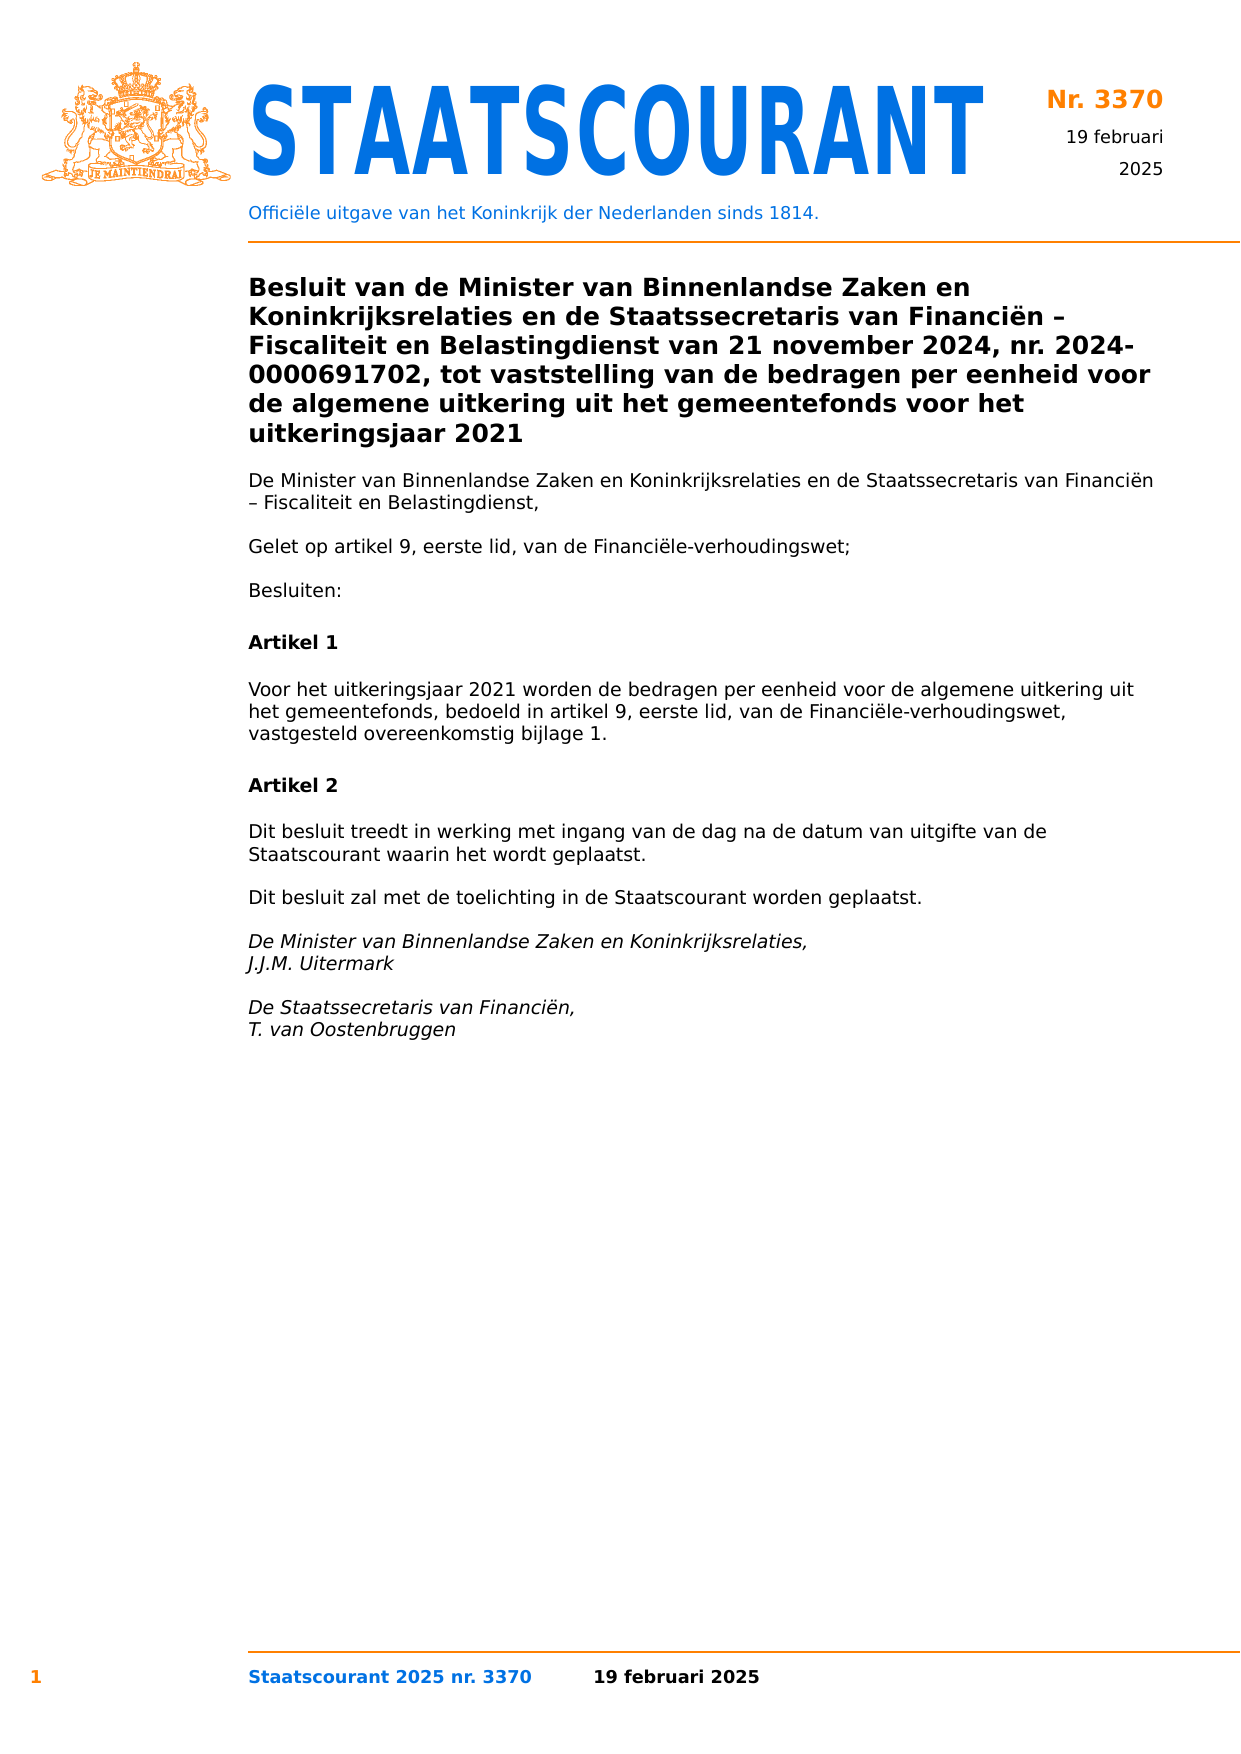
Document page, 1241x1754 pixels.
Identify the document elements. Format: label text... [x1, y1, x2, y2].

picture [41, 62, 231, 186]
text Besluiten: [248, 579, 1163, 602]
table_header Nr. 3370 [998, 62, 1240, 121]
table_cell Officiële uitgave van het Koninkrijk der Nederlanden sinds 1814. [248, 203, 1240, 241]
subtitle Artikel 2 [248, 774, 1163, 796]
table_header STAATSCOURANT [248, 62, 998, 203]
text De Minister van Binnenlandse Zaken en Koninkrijksrelaties en de Staatssecretaris van Financiën – Fiscaliteit en Belastingdienst, [248, 470, 1163, 514]
table_cell 19 februari [998, 121, 1240, 153]
table_header [25, 62, 248, 241]
subtitle Artikel 1 [248, 632, 1163, 653]
text De Staatssecretaris van Financiën, T. van Oostenbruggen [248, 997, 1163, 1041]
text De Minister van Binnenlandse Zaken en Koninkrijksrelaties, J.J.M. Uitermark [248, 931, 1163, 975]
subtitle Besluit van de Minister van Binnenlandse Zaken en Koninkrijksrelaties en de Staatssecretaris van Financiën – Fiscaliteit en Belastingdienst van 21 november 2024, nr. 2024-0000691702, tot vaststelling van de bedragen per eenheid voor de algemene uitkering uit het gemeentefonds voor het uitkeringsjaar 2021 [248, 273, 1163, 448]
text Dit besluit treedt in werking met ingang van de dag na de datum van uitgifte van de Staatscourant waarin het wordt geplaatst. [248, 821, 1163, 865]
text Voor het uitkeringsjaar 2021 worden de bedragen per eenheid voor de algemene uitkering uit het gemeentefonds, bedoeld in artikel 9, eerste lid, van de Financiële-verhoudingswet, vastgesteld overeenkomstig bijlage 1. [248, 678, 1163, 744]
table_cell 2025 [998, 153, 1240, 203]
text Gelet op artikel 9, eerste lid, van de Financiële-verhoudingswet; [248, 536, 1163, 558]
text Dit besluit zal met de toelichting in de Staatscourant worden geplaatst. [248, 887, 1163, 909]
